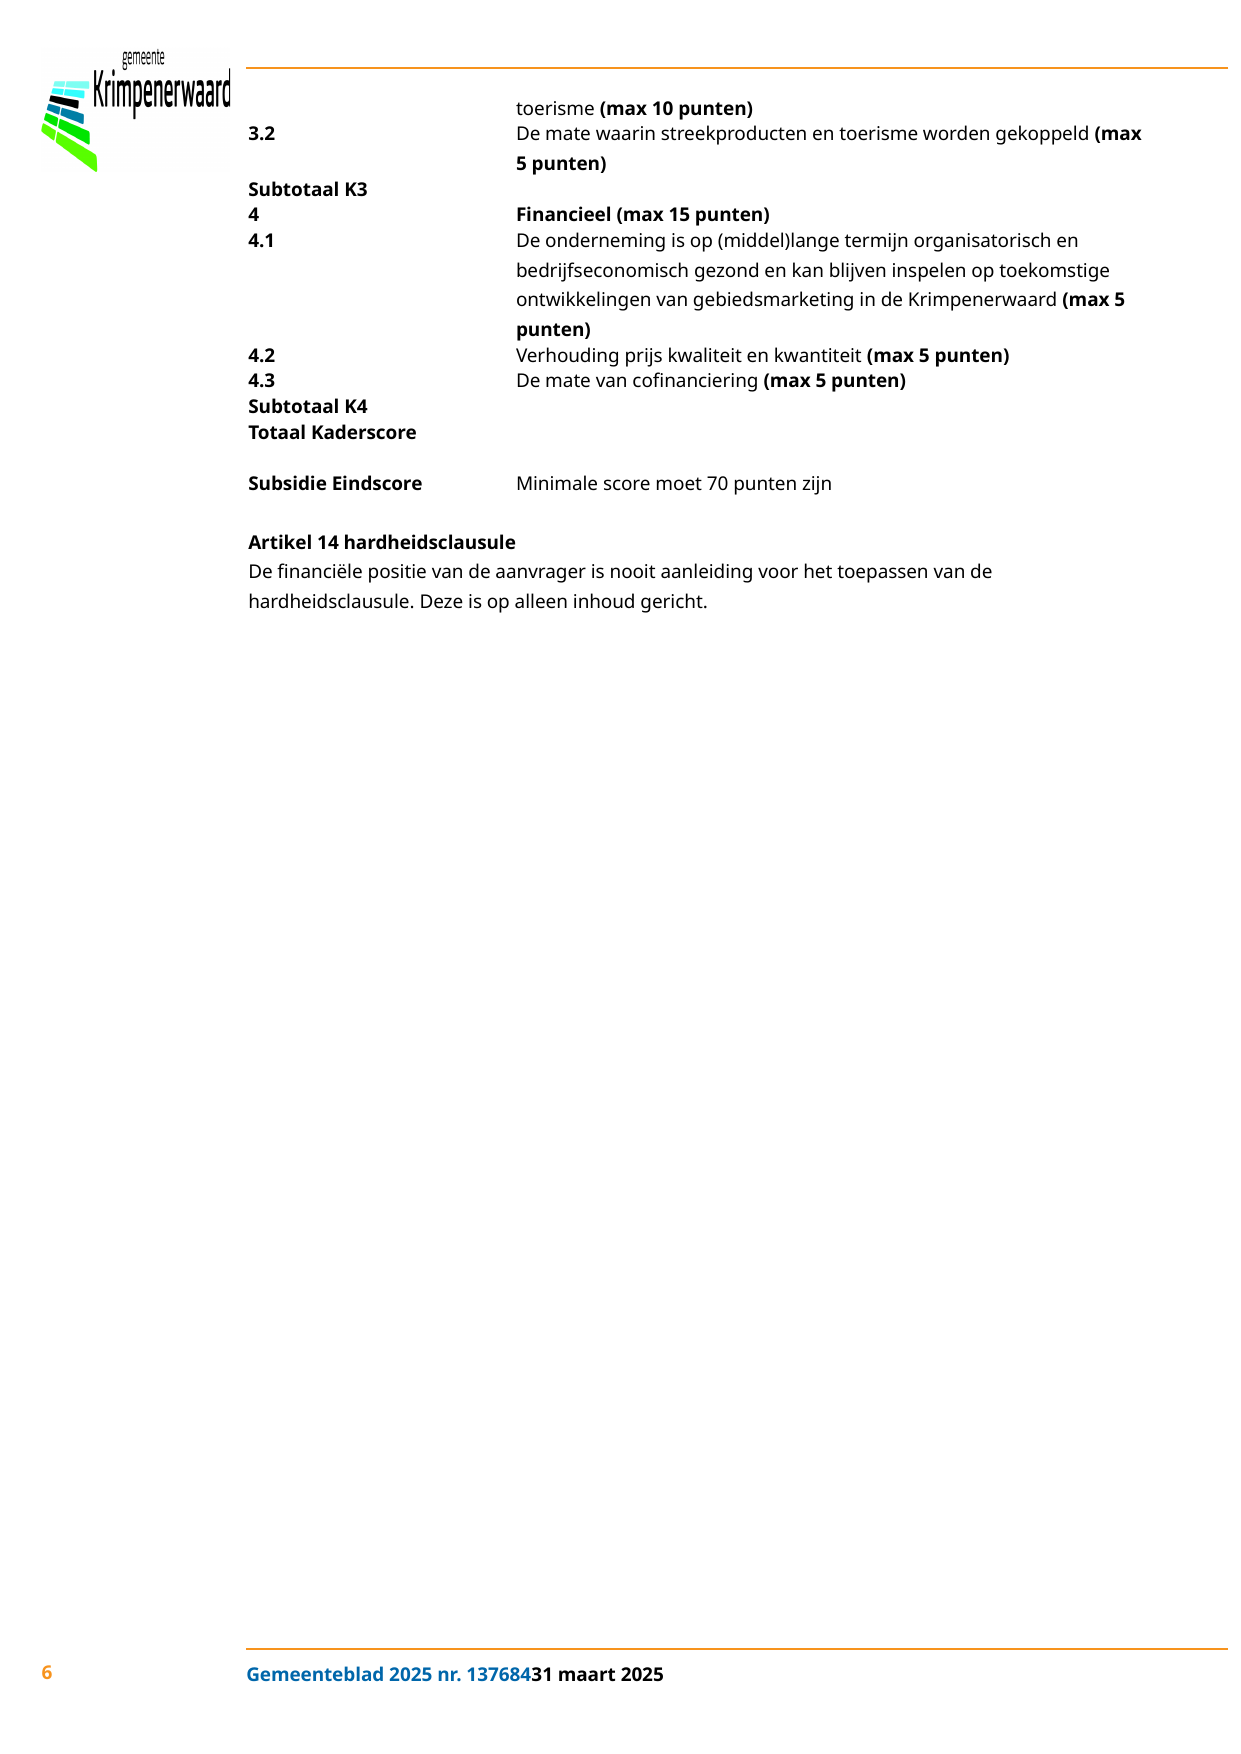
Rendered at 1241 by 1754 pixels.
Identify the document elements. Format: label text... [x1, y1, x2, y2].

table_cell toerisme (max 10 punten) [516, 95, 1152, 121]
table_cell De onderneming is op (middel)lange termijn organisatorisch en bedrijfseconomisch gezond en kan blijven inspelen op toekomstige ontwikkelingen van gebiedsmarketing in de Krimpenerwaard (max 5 punten) [516, 227, 1152, 342]
table_cell 4.3 [248, 368, 516, 393]
text Artikel 14 hardheidsclausule [248, 529, 1152, 555]
table_cell Minimale score moet 70 punten zijn [516, 470, 1152, 496]
table_cell Totaal Kaderscore [248, 419, 516, 445]
table_cell 4.2 [248, 342, 516, 367]
table_cell Subtotaal K4 [248, 393, 516, 419]
table_cell De mate van cofinanciering (max 5 punten) [516, 368, 1152, 393]
table_cell 4 [248, 202, 516, 227]
table_cell Financieel (max 15 punten) [516, 202, 1152, 227]
table_cell De mate waarin streekproducten en toerisme worden gekoppeld (max 5 punten) [516, 121, 1152, 176]
table_cell 3.2 [248, 121, 516, 176]
text De financiële positie van de aanvrager is nooit aanleiding voor het toepassen van de hardheidsclausule. Deze is op alleen inhoud gericht. [248, 558, 1152, 614]
table_cell [516, 176, 1152, 202]
table_cell [248, 95, 516, 121]
table_cell [516, 445, 1152, 470]
table_cell [516, 419, 1152, 445]
picture [41, 47, 231, 172]
table_cell Verhouding prijs kwaliteit en kwantiteit (max 5 punten) [516, 342, 1152, 367]
table_cell 4.1 [248, 227, 516, 342]
table_cell [516, 393, 1152, 419]
table_cell [248, 445, 516, 470]
table_cell Subsidie Eindscore [248, 470, 516, 496]
table_cell Subtotaal K3 [248, 176, 516, 202]
